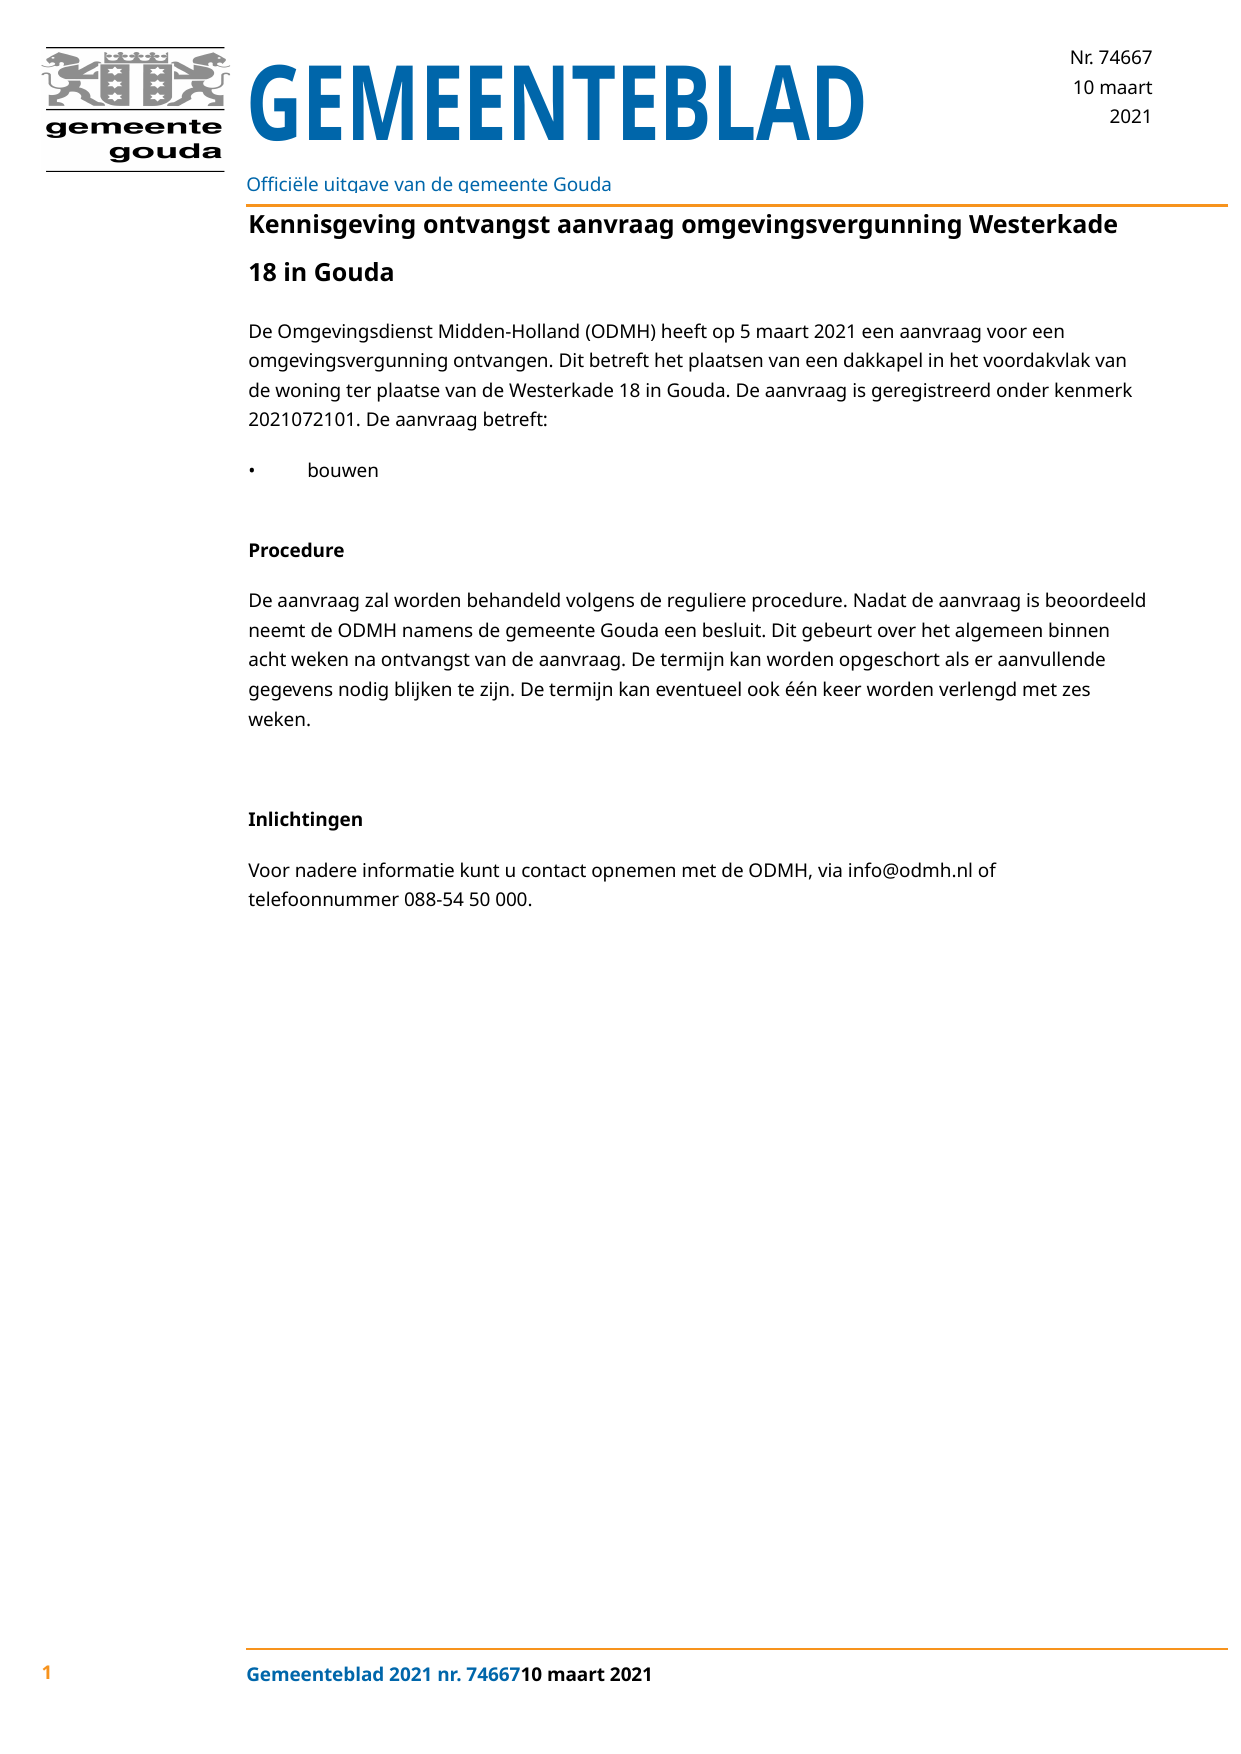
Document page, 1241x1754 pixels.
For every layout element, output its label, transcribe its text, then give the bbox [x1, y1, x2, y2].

list bouwen [248, 457, 1152, 483]
text Inlichtingen [248, 807, 1152, 832]
text De aanvraag zal worden behandeld volgens de reguliere procedure. Nadat de aanvraag is beoordeeld neemt de ODMH namens de gemeente Gouda een besluit. Dit gebeurt over het algemeen binnen acht weken na ontvangst van de aanvraag. De termijn kan worden opgeschort als er aanvullende gegevens nodig blijken te zijn. De termijn kan eventueel ook één keer worden verlengd met zes weken. [248, 587, 1152, 732]
picture [41, 47, 231, 172]
text Kennisgeving ontvangst aanvraag omgevingsvergunning Westerkade 18 in Gouda [248, 207, 1152, 288]
text Voor nadere informatie kunt u contact opnemen met de ODMH, via info@odmh.nl of telefoonnummer 088-54 50 000. [248, 857, 1152, 912]
text Procedure [248, 537, 1152, 563]
text De Omgevingsdienst Midden-Holland (ODMH) heeft op 5 maart 2021 een aanvraag voor een omgevingsvergunning ontvangen. Dit betreft het plaatsen van een dakkapel in het voordakvlak van de woning ter plaatse van de Westerkade 18 in Gouda. De aanvraag is geregistreerd onder kenmerk 2021072101. De aanvraag betreft: [248, 318, 1152, 432]
